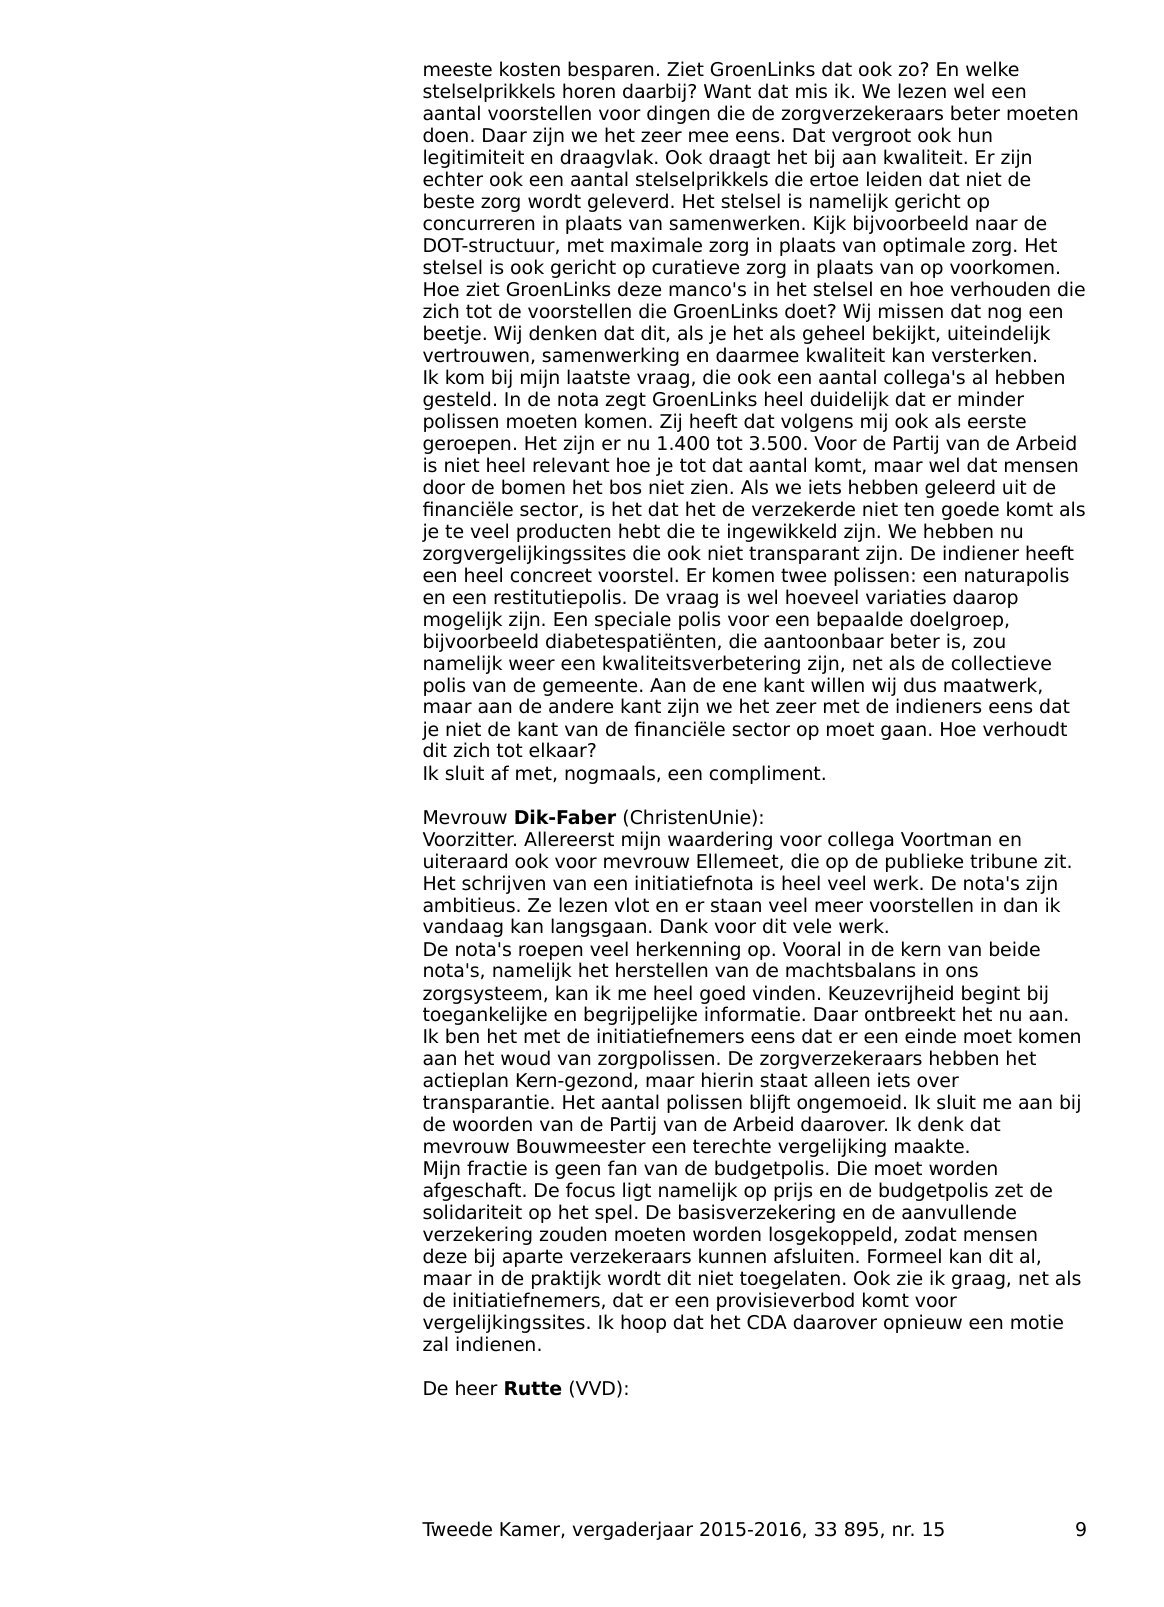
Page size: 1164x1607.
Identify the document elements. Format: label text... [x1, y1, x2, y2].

text De nota's roepen veel herkenning op. Vooral in de kern van beide nota's, namelijk het herstellen van de machtsbalans in ons zorgsysteem, kan ik me heel goed vinden. Keuzevrijheid begint bij toegankelijke en begrijpelijke informatie. Daar ontbreekt het nu aan. Ik ben het met de initiatiefnemers eens dat er een einde moet komen aan het woud van zorgpolissen. De zorgverzekeraars hebben het actieplan Kern-gezond, maar hierin staat alleen iets over transparantie. Het aantal polissen blijft ongemoeid. Ik sluit me aan bij de woorden van de Partij van de Arbeid daarover. Ik denk dat mevrouw Bouwmeester een terechte vergelijking maakte. [422, 938, 1087, 1158]
text Ik kom bij mijn laatste vraag, die ook een aantal collega's al hebben gesteld. In de nota zegt GroenLinks heel duidelijk dat er minder polissen moeten komen. Zij heeft dat volgens mij ook als eerste geroepen. Het zijn er nu 1.400 tot 3.500. Voor de Partij van de Arbeid is niet heel relevant hoe je tot dat aantal komt, maar wel dat mensen door de bomen het bos niet zien. Als we iets hebben geleerd uit de financiële sector, is het dat het de verzekerde niet ten goede komt als je te veel producten hebt die te ingewikkeld zijn. We hebben nu zorgvergelijkingssites die ook niet transparant zijn. De indiener heeft een heel concreet voorstel. Er komen twee polissen: een naturapolis en een restitutiepolis. De vraag is wel hoeveel variaties daarop mogelijk zijn. Een speciale polis voor een bepaalde doelgroep, bijvoorbeeld diabetespatiënten, die aantoonbaar beter is, zou namelijk weer een kwaliteitsverbetering zijn, net als de collectieve polis van de gemeente. Aan de ene kant willen wij dus maatwerk, maar aan de andere kant zijn we het zeer met de indieners eens dat je niet de kant van de financiële sector op moet gaan. Hoe verhoudt dit zich tot elkaar? [422, 367, 1087, 762]
text Ik sluit af met, nogmaals, een compliment. [422, 762, 1087, 784]
text De heer Rutte (VVD): [422, 1378, 1087, 1400]
text Voorzitter. Allereerst mijn waardering voor collega Voortman en uiteraard ook voor mevrouw Ellemeet, die op de publieke tribune zit. Het schrijven van een initiatiefnota is heel veel werk. De nota's zijn ambitieus. Ze lezen vlot en er staan veel meer voorstellen in dan ik vandaag kan langsgaan. Dank voor dit vele werk. [422, 828, 1087, 938]
text meeste kosten besparen. Ziet GroenLinks dat ook zo? En welke stelselprikkels horen daarbij? Want dat mis ik. We lezen wel een aantal voorstellen voor dingen die de zorgverzekeraars beter moeten doen. Daar zijn we het zeer mee eens. Dat vergroot ook hun legitimiteit en draagvlak. Ook draagt het bij aan kwaliteit. Er zijn echter ook een aantal stelselprikkels die ertoe leiden dat niet de beste zorg wordt geleverd. Het stelsel is namelijk gericht op concurreren in plaats van samenwerken. Kijk bijvoorbeeld naar de DOT-structuur, met maximale zorg in plaats van optimale zorg. Het stelsel is ook gericht op curatieve zorg in plaats van op voorkomen. Hoe ziet GroenLinks deze manco's in het stelsel en hoe verhouden die zich tot de voorstellen die GroenLinks doet? Wij missen dat nog een beetje. Wij denken dat dit, als je het als geheel bekijkt, uiteindelijk vertrouwen, samenwerking en daarmee kwaliteit kan versterken. [422, 59, 1087, 367]
text Mijn fractie is geen fan van de budgetpolis. Die moet worden afgeschaft. De focus ligt namelijk op prijs en de budgetpolis zet de solidariteit op het spel. De basisverzekering en de aanvullende verzekering zouden moeten worden losgekoppeld, zodat mensen deze bij aparte verzekeraars kunnen afsluiten. Formeel kan dit al, maar in de praktijk wordt dit niet toegelaten. Ook zie ik graag, net als de initiatiefnemers, dat er een provisieverbod komt voor vergelijkingssites. Ik hoop dat het CDA daarover opnieuw een motie zal indienen. [422, 1158, 1087, 1356]
text Mevrouw Dik-Faber (ChristenUnie): [422, 807, 1087, 828]
